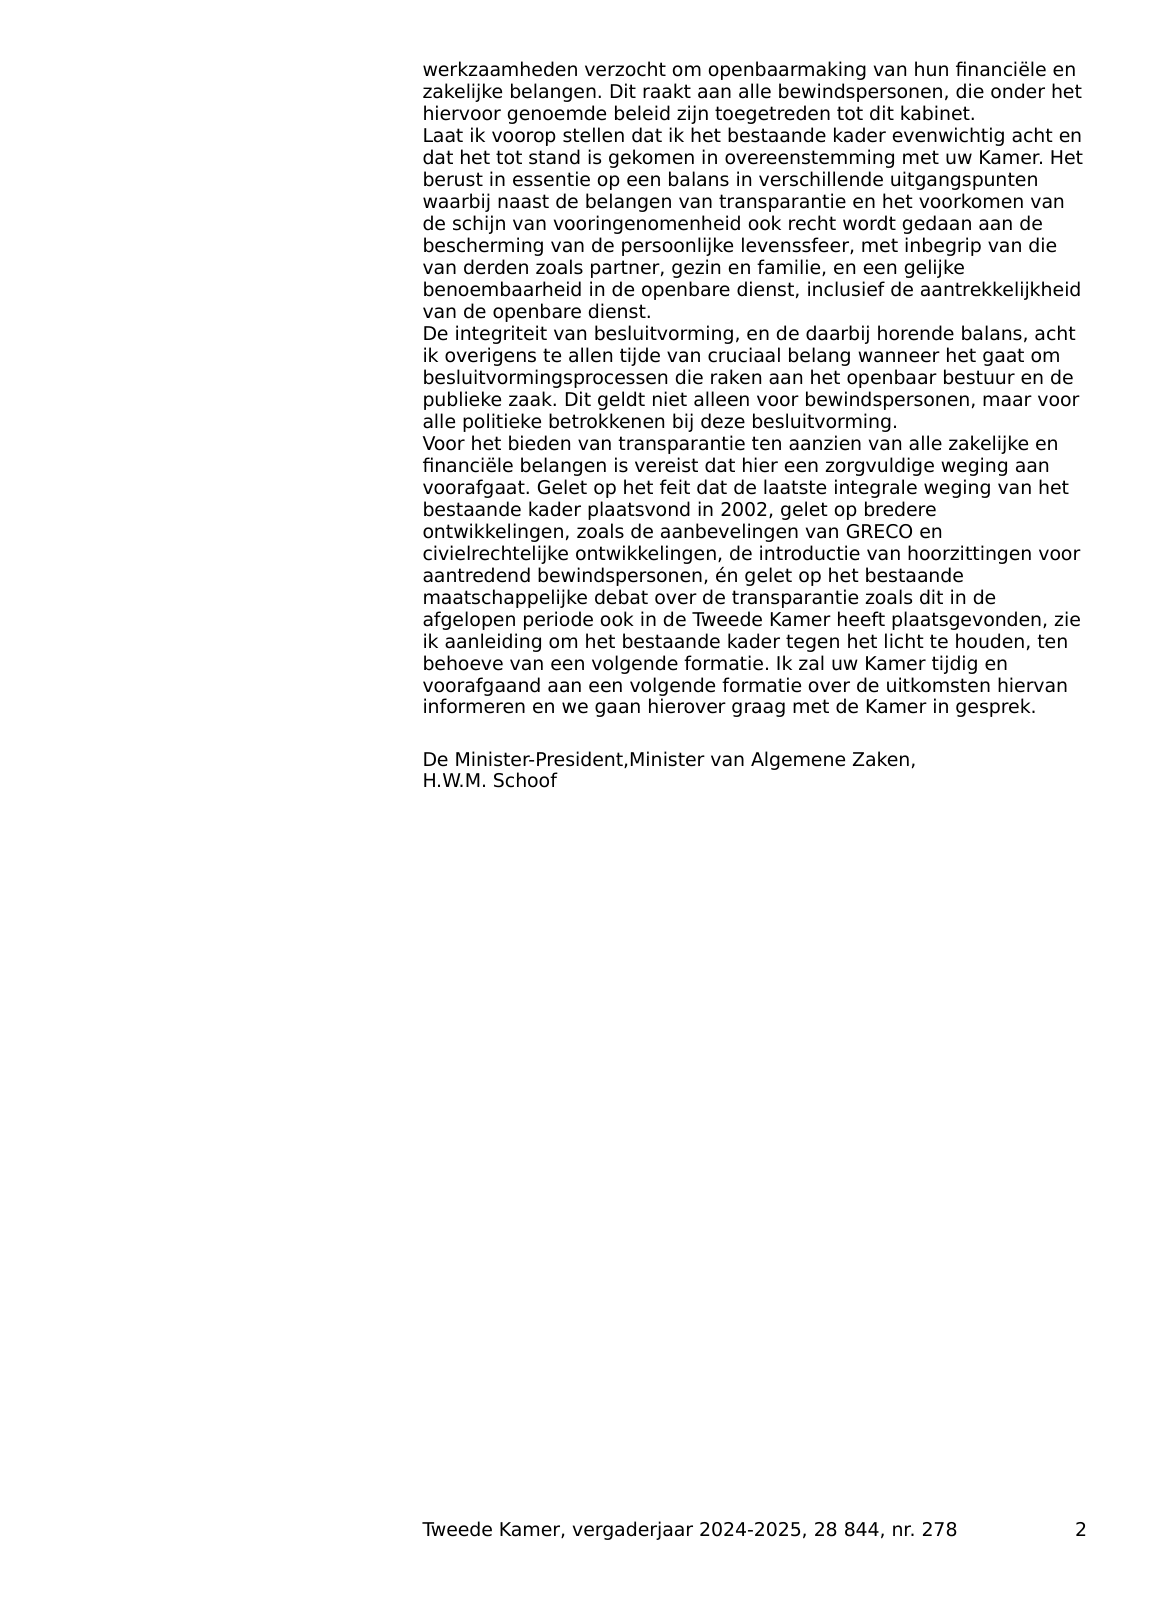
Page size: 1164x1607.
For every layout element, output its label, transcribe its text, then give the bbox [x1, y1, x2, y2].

text De integriteit van besluitvorming, en de daarbij horende balans, acht ik overigens te allen tijde van cruciaal belang wanneer het gaat om besluitvormingsprocessen die raken aan het openbaar bestuur en de publieke zaak. Dit geldt niet alleen voor bewindspersonen, maar voor alle politieke betrokkenen bij deze besluitvorming. [422, 323, 1087, 433]
text De Minister-President,Minister van Algemene Zaken, H.W.M. Schoof [422, 748, 1087, 792]
text Voor het bieden van transparantie ten aanzien van alle zakelijke en financiële belangen is vereist dat hier een zorgvuldige weging aan voorafgaat. Gelet op het feit dat de laatste integrale weging van het bestaande kader plaatsvond in 2002, gelet op bredere ontwikkelingen, zoals de aanbevelingen van GRECO en civielrechtelijke ontwikkelingen, de introductie van hoorzittingen voor aantredend bewindspersonen, én gelet op het bestaande maatschappelijke debat over de transparantie zoals dit in de afgelopen periode ook in de Tweede Kamer heeft plaatsgevonden, zie ik aanleiding om het bestaande kader tegen het licht te houden, ten behoeve van een volgende formatie. Ik zal uw Kamer tijdig en voorafgaand aan een volgende formatie over de uitkomsten hiervan informeren en we gaan hierover graag met de Kamer in gesprek. [422, 433, 1087, 718]
text Laat ik voorop stellen dat ik het bestaande kader evenwichtig acht en dat het tot stand is gekomen in overeenstemming met uw Kamer. Het berust in essentie op een balans in verschillende uitgangspunten waarbij naast de belangen van transparantie en het voorkomen van de schijn van vooringenomenheid ook recht wordt gedaan aan de bescherming van de persoonlijke levenssfeer, met inbegrip van die van derden zoals partner, gezin en familie, en een gelijke benoembaarheid in de openbare dienst, inclusief de aantrekkelijkheid van de openbare dienst. [422, 125, 1087, 323]
text werkzaamheden verzocht om openbaarmaking van hun financiële en zakelijke belangen. Dit raakt aan alle bewindspersonen, die onder het hiervoor genoemde beleid zijn toegetreden tot dit kabinet. [422, 59, 1087, 125]
